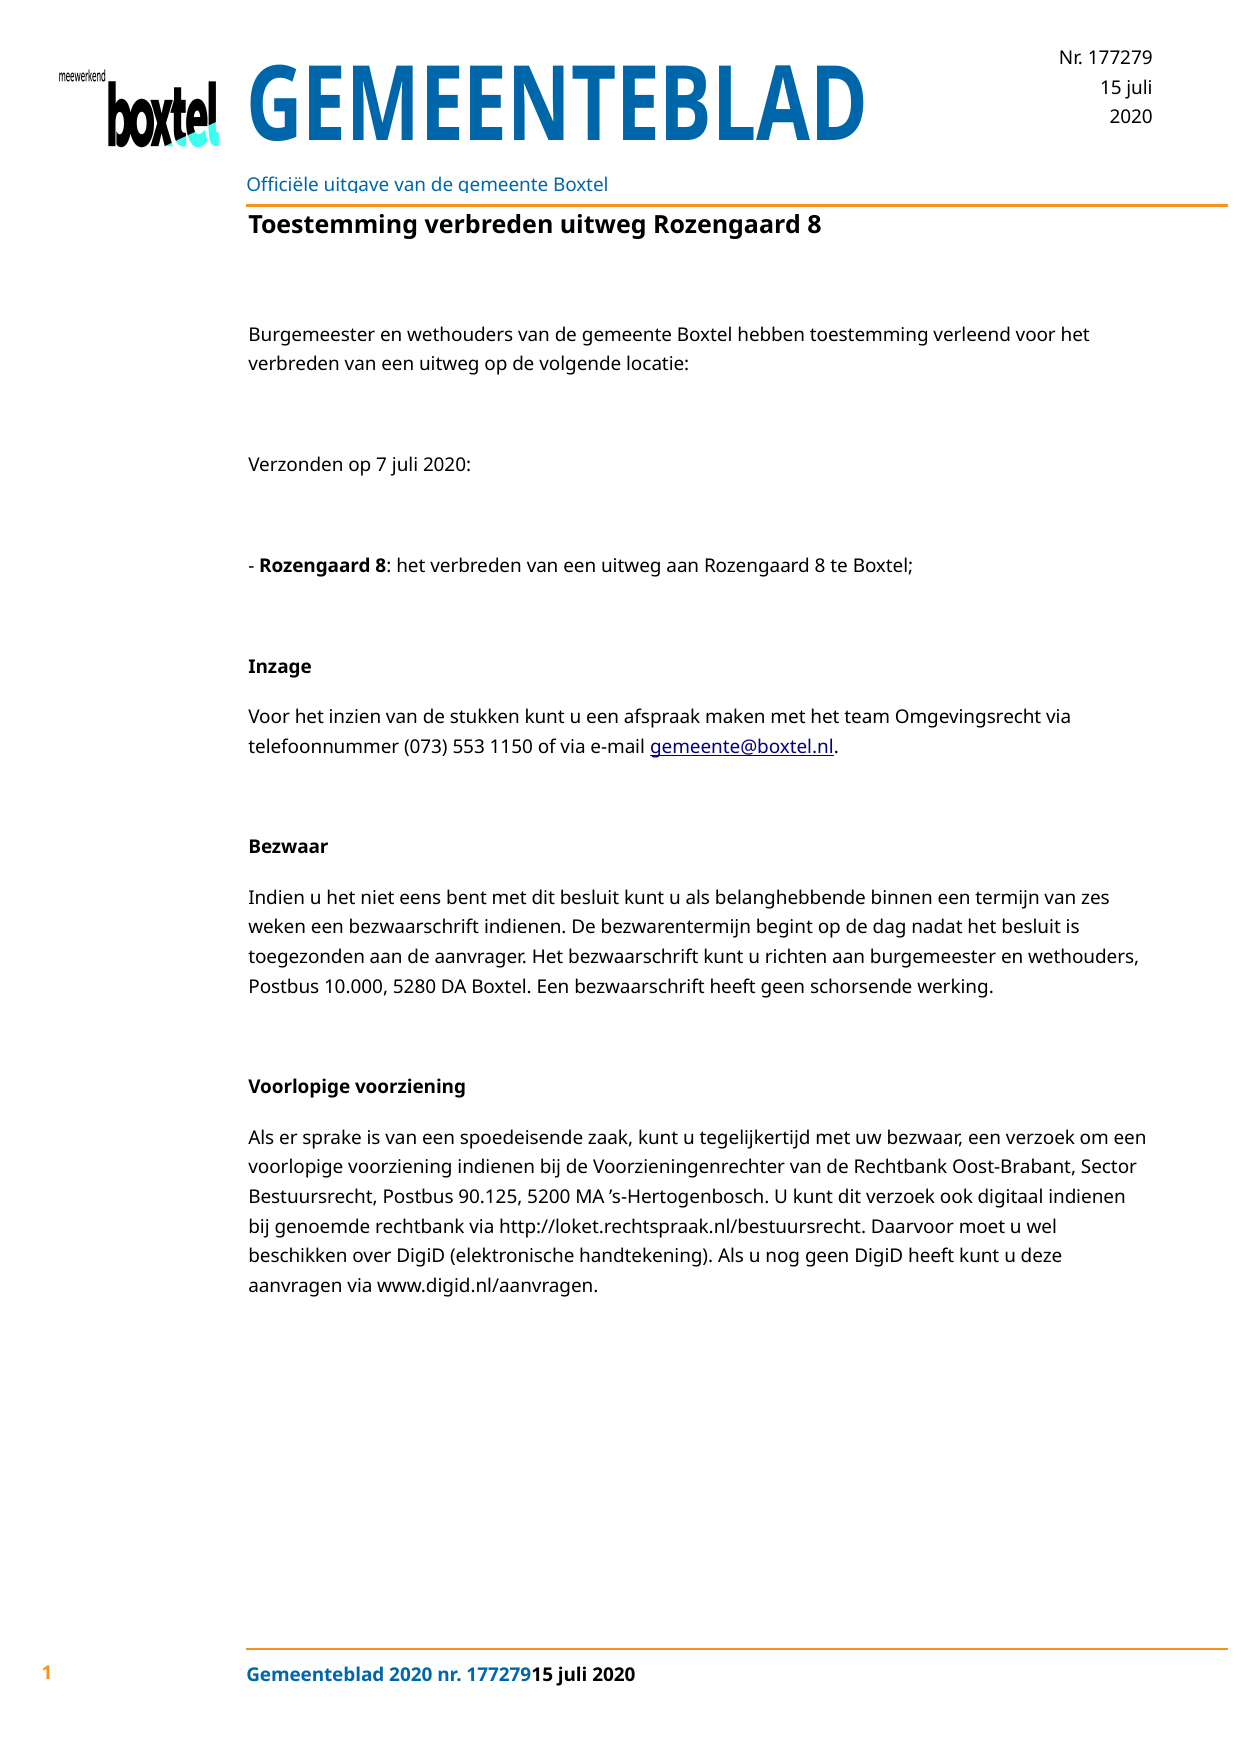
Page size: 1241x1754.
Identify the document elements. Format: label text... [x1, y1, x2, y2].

text Burgemeester en wethouders van de gemeente Boxtel hebben toestemming verleend voor het verbreden van een uitweg op de volgende locatie: [248, 321, 1152, 376]
picture [41, 47, 231, 172]
text Indien u het niet eens bent met dit besluit kunt u als belanghebbende binnen een termijn van zes weken een bezwaarschrift indienen. De bezwarentermijn begint op de dag nadat het besluit is toegezonden aan de aanvrager. Het bezwaarschrift kunt u richten aan burgemeester en wethouders, Postbus 10.000, 5280 DA Boxtel. Een bezwaarschrift heeft geen schorsende werking. [248, 884, 1152, 998]
text Voorlopige voorziening [248, 1074, 1152, 1099]
text Toestemming verbreden uitweg Rozengaard 8 [248, 207, 1152, 241]
text Als er sprake is van een spoedeisende zaak, kunt u tegelijkertijd met uw bezwaar, een verzoek om een voorlopige voorziening indienen bij de Voorzieningenrechter van de Rechtbank Oost-Brabant, Sector Bestuursrecht, Postbus 90.125, 5200 MA ’s-Hertogenbosch. U kunt dit verzoek ook digitaal indienen bij genoemde rechtbank via http://loket.rechtspraak.nl/bestuursrecht. Daarvoor moet u wel beschikken over DigiD (elektronische handtekening). Als u nog geen DigiD heeft kunt u deze aanvragen via www.digid.nl/aanvragen. [248, 1124, 1152, 1298]
text Verzonden op 7 juli 2020: [248, 451, 1152, 477]
text Inzage [248, 653, 1152, 678]
text Voor het inzien van de stukken kunt u een afspraak maken met het team Omgevingsrecht via telefoonnummer (073) 553 1150 of via e-mail gemeente@boxtel.nl. [248, 703, 1152, 758]
text - Rozengaard 8: het verbreden van een uitweg aan Rozengaard 8 te Boxtel; [248, 552, 1152, 578]
text Bezwaar [248, 834, 1152, 859]
